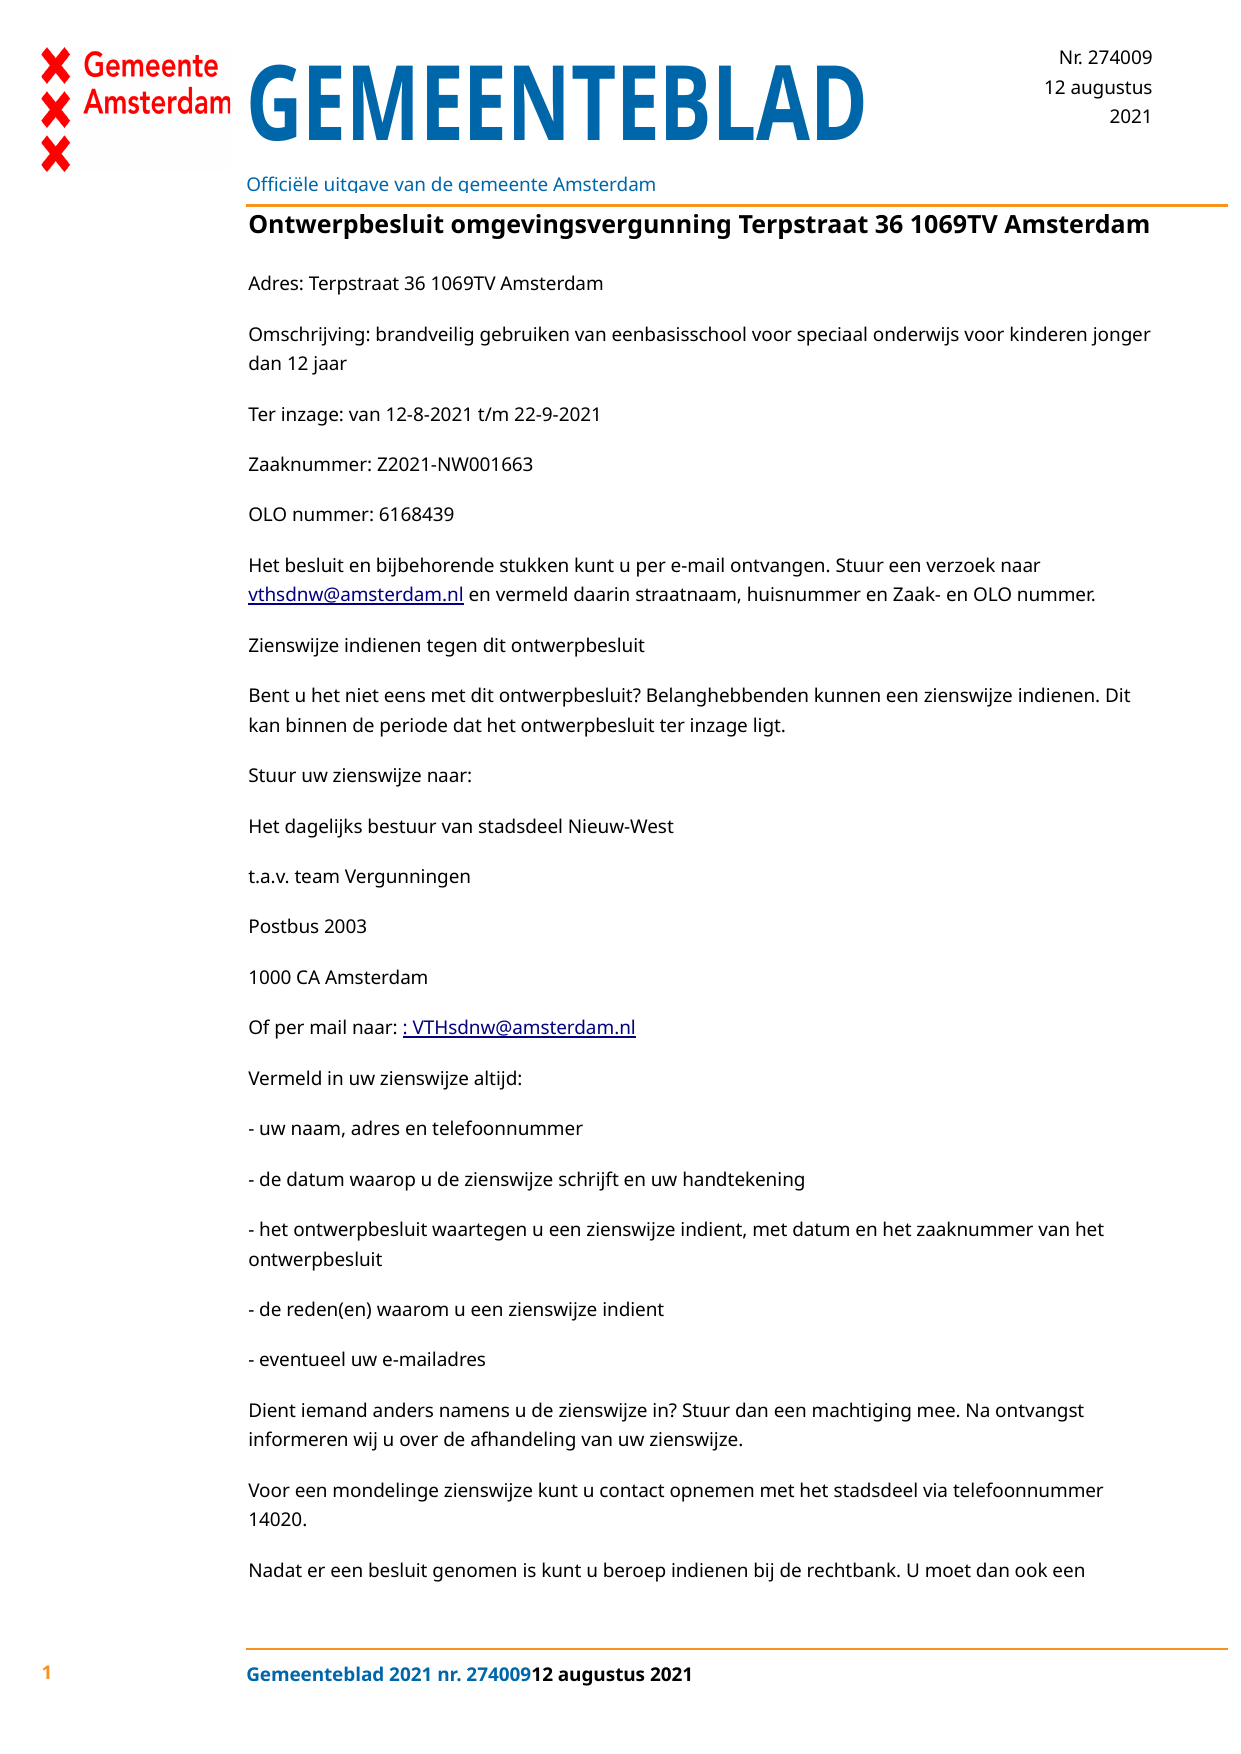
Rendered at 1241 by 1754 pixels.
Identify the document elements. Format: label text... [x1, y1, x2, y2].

text - het ontwerpbesluit waartegen u een zienswijze indient, met datum en het zaaknummer van het ontwerpbesluit [248, 1216, 1152, 1271]
picture [41, 47, 231, 172]
text - de reden(en) waarom u een zienswijze indient [248, 1296, 1152, 1322]
text t.a.v. team Vergunningen [248, 863, 1152, 889]
text 1000 CA Amsterdam [248, 964, 1152, 990]
text Het dagelijks bestuur van stadsdeel Nieuw-West [248, 813, 1152, 838]
text Ter inzage: van 12-8-2021 t/m 22-9-2021 [248, 401, 1152, 426]
text - uw naam, adres en telefoonnummer [248, 1115, 1152, 1141]
text Zienswijze indienen tegen dit ontwerpbesluit [248, 632, 1152, 658]
text Zaaknummer: Z2021-NW001663 [248, 451, 1152, 477]
text - de datum waarop u de zienswijze schrijft en uw handtekening [248, 1166, 1152, 1191]
text Ontwerpbesluit omgevingsvergunning Terpstraat 36 1069TV Amsterdam [248, 207, 1152, 241]
text Vermeld in uw zienswijze altijd: [248, 1065, 1152, 1091]
text Postbus 2003 [248, 914, 1152, 939]
text Adres: Terpstraat 36 1069TV Amsterdam [248, 270, 1152, 296]
text Bent u het niet eens met dit ontwerpbesluit? Belanghebbenden kunnen een zienswijze indienen. Dit kan binnen de periode dat het ontwerpbesluit ter inzage ligt. [248, 682, 1152, 738]
text Of per mail naar: : VTHsdnw@amsterdam.nl [248, 1014, 1152, 1040]
text Het besluit en bijbehorende stukken kunt u per e-mail ontvangen. Stuur een verzoek naar vthsdnw@amsterdam.nl en vermeld daarin straatnaam, huisnummer en Zaak- en OLO nummer. [248, 552, 1152, 607]
text OLO nummer: 6168439 [248, 502, 1152, 527]
text Dient iemand anders namens u de zienswijze in? Stuur dan een machtiging mee. Na ontvangst informeren wij u over de afhandeling van uw zienswijze. [248, 1397, 1152, 1452]
text Stuur uw zienswijze naar: [248, 762, 1152, 788]
text Voor een mondelinge zienswijze kunt u contact opnemen met het stadsdeel via telefoonnummer 14020. [248, 1477, 1152, 1532]
text - eventueel uw e-mailadres [248, 1347, 1152, 1372]
text Omschrijving: brandveilig gebruiken van eenbasisschool voor speciaal onderwijs voor kinderen jonger dan 12 jaar [248, 321, 1152, 376]
text Nadat er een besluit genomen is kunt u beroep indienen bij de rechtbank. U moet dan ook een [248, 1557, 1152, 1583]
